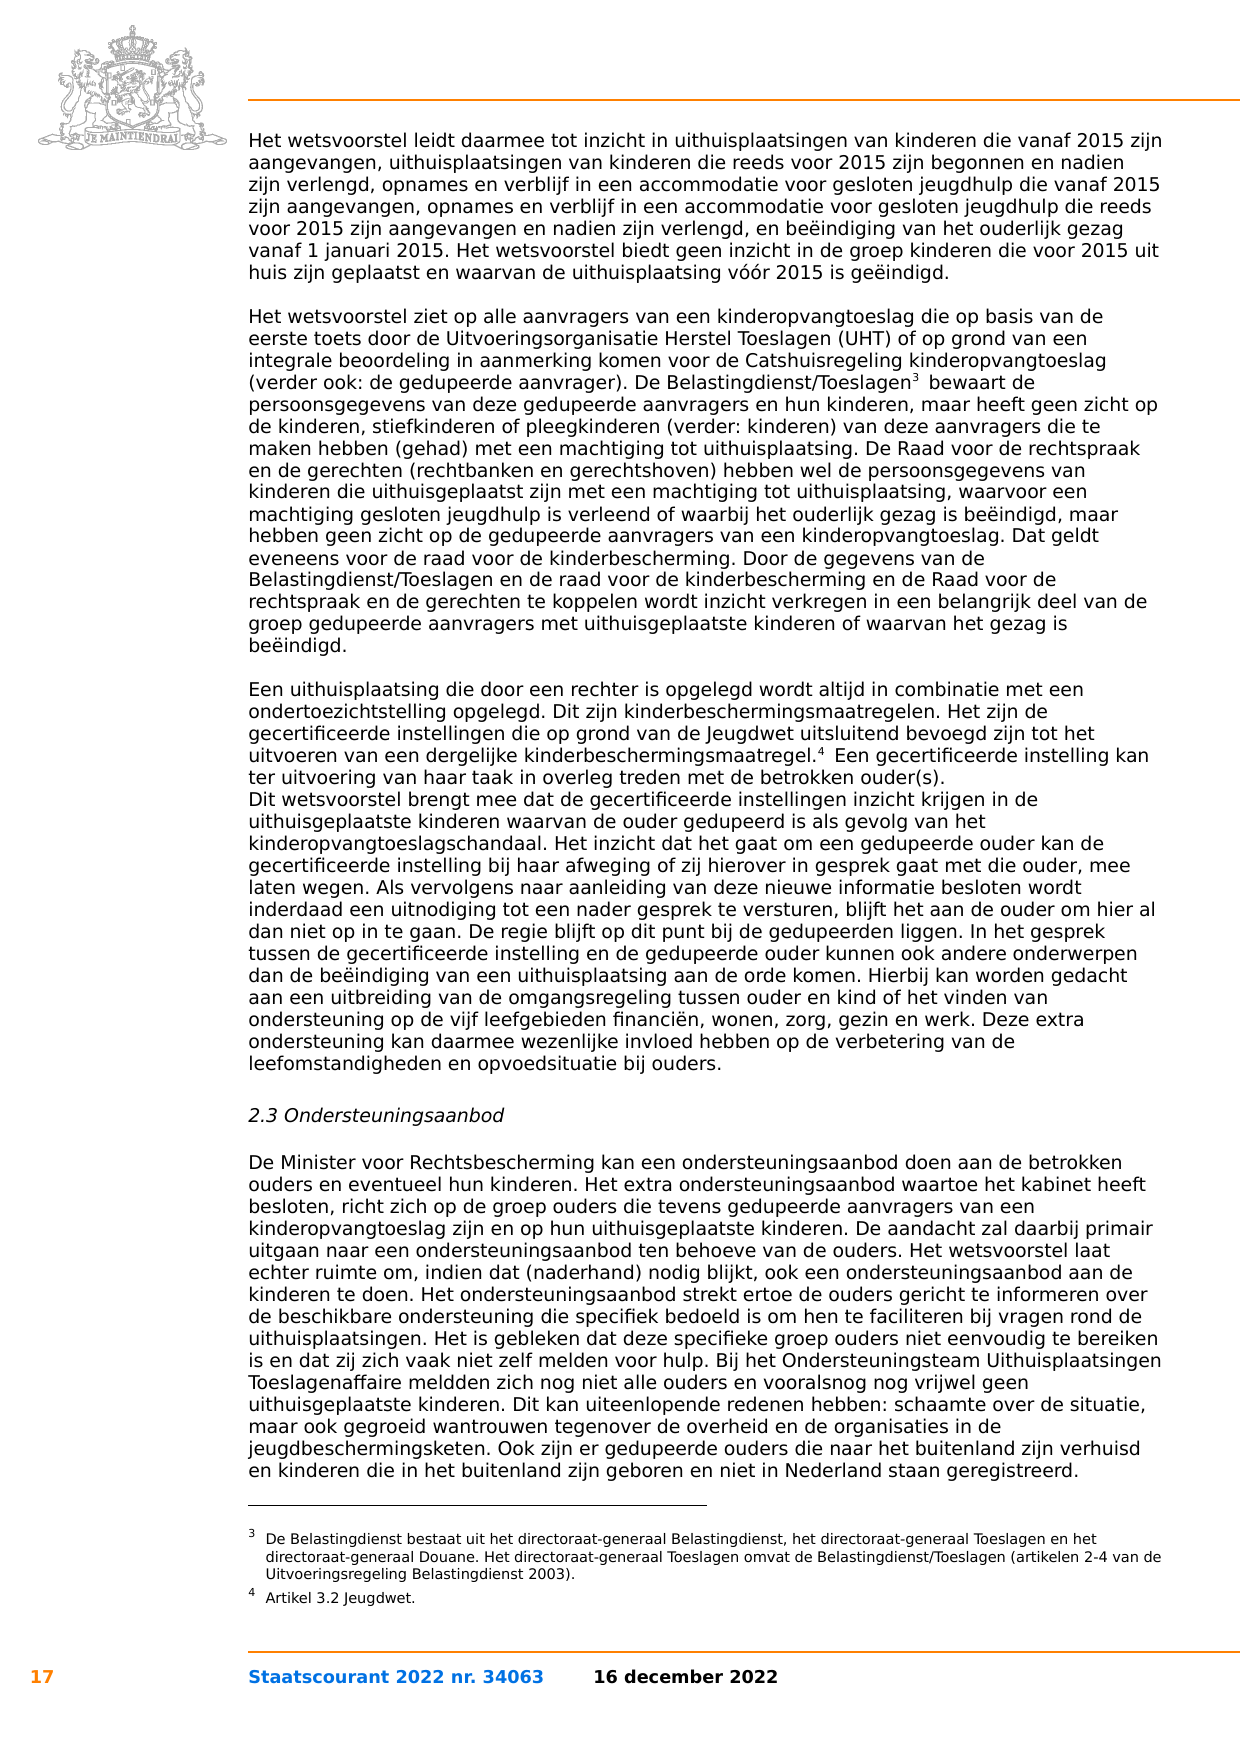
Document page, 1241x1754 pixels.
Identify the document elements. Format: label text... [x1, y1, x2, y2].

subtitle 2.3 Ondersteuningsaanbod [248, 1105, 1163, 1127]
text Artikel 3.2 Jeugdwet. [248, 1586, 1163, 1608]
picture [38, 25, 227, 150]
text Het wetsvoorstel ziet op alle aanvragers van een kinderopvangtoeslag die op basis van de eerste toets door de Uitvoeringsorganisatie Herstel Toeslagen (UHT) of op grond van een integrale beoordeling in aanmerking komen voor de Catshuisregeling kinderopvangtoeslag (verder ook: de gedupeerde aanvrager). De Belastingdienst/Toeslagen bewaart de persoonsgegevens van deze gedupeerde aanvragers en hun kinderen, maar heeft geen zicht op de kinderen, stiefkinderen of pleegkinderen (verder: kinderen) van deze aanvragers die te maken hebben (gehad) met een machtiging tot uithuisplaatsing. De Raad voor de rechtspraak en de gerechten (rechtbanken en gerechtshoven) hebben wel de persoonsgegevens van kinderen die uithuisgeplaatst zijn met een machtiging tot uithuisplaatsing, waarvoor een machtiging gesloten jeugdhulp is verleend of waarbij het ouderlijk gezag is beëindigd, maar hebben geen zicht op de gedupeerde aanvragers van een kinderopvangtoeslag. Dat geldt eveneens voor de raad voor de kinderbescherming. Door de gegevens van de Belastingdienst/Toeslagen en de raad voor de kinderbescherming en de Raad voor de rechtspraak en de gerechten te koppelen wordt inzicht verkregen in een belangrijk deel van de groep gedupeerde aanvragers met uithuisgeplaatste kinderen of waarvan het gezag is beëindigd. [248, 306, 1163, 657]
text Een uithuisplaatsing die door een rechter is opgelegd wordt altijd in combinatie met een ondertoezichtstelling opgelegd. Dit zijn kinderbeschermingsmaatregelen. Het zijn de gecertificeerde instellingen die op grond van de Jeugdwet uitsluitend bevoegd zijn tot het uitvoeren van een dergelijke kinderbeschermingsmaatregel. Een gecertificeerde instelling kan ter uitvoering van haar taak in overleg treden met de betrokken ouder(s). [248, 679, 1163, 789]
text Het wetsvoorstel leidt daarmee tot inzicht in uithuisplaatsingen van kinderen die vanaf 2015 zijn aangevangen, uithuisplaatsingen van kinderen die reeds voor 2015 zijn begonnen en nadien zijn verlengd, opnames en verblijf in een accommodatie voor gesloten jeugdhulp die vanaf 2015 zijn aangevangen, opnames en verblijf in een accommodatie voor gesloten jeugdhulp die reeds voor 2015 zijn aangevangen en nadien zijn verlengd, en beëindiging van het ouderlijk gezag vanaf 1 januari 2015. Het wetsvoorstel biedt geen inzicht in de groep kinderen die voor 2015 uit huis zijn geplaatst en waarvan de uithuisplaatsing vóór 2015 is geëindigd. [248, 130, 1163, 284]
text De Belastingdienst bestaat uit het directoraat-generaal Belastingdienst, het directoraat-generaal Toeslagen en het directoraat-generaal Douane. Het directoraat-generaal Toeslagen omvat de Belastingdienst/Toeslagen (artikelen 2-4 van de Uitvoeringsregeling Belastingdienst 2003). [248, 1527, 1163, 1583]
text De Minister voor Rechtsbescherming kan een ondersteuningsaanbod doen aan de betrokken ouders en eventueel hun kinderen. Het extra ondersteuningsaanbod waartoe het kabinet heeft besloten, richt zich op de groep ouders die tevens gedupeerde aanvragers van een kinderopvangtoeslag zijn en op hun uithuisgeplaatste kinderen. De aandacht zal daarbij primair uitgaan naar een ondersteuningsaanbod ten behoeve van de ouders. Het wetsvoorstel laat echter ruimte om, indien dat (naderhand) nodig blijkt, ook een ondersteuningsaanbod aan de kinderen te doen. Het ondersteuningsaanbod strekt ertoe de ouders gericht te informeren over de beschikbare ondersteuning die specifiek bedoeld is om hen te faciliteren bij vragen rond de uithuisplaatsingen. Het is gebleken dat deze specifieke groep ouders niet eenvoudig te bereiken is en dat zij zich vaak niet zelf melden voor hulp. Bij het Ondersteuningsteam Uithuisplaatsingen Toeslagenaffaire meldden zich nog niet alle ouders en vooralsnog nog vrijwel geen uithuisgeplaatste kinderen. Dit kan uiteenlopende redenen hebben: schaamte over de situatie, maar ook gegroeid wantrouwen tegenover de overheid en de organisaties in de jeugdbeschermingsketen. Ook zijn er gedupeerde ouders die naar het buitenland zijn verhuisd en kinderen die in het buitenland zijn geboren en niet in Nederland staan geregistreerd. [248, 1152, 1163, 1481]
text Dit wetsvoorstel brengt mee dat de gecertificeerde instellingen inzicht krijgen in de uithuisgeplaatste kinderen waarvan de ouder gedupeerd is als gevolg van het kinderopvangtoeslagschandaal. Het inzicht dat het gaat om een gedupeerde ouder kan de gecertificeerde instelling bij haar afweging of zij hierover in gesprek gaat met die ouder, mee laten wegen. Als vervolgens naar aanleiding van deze nieuwe informatie besloten wordt inderdaad een uitnodiging tot een nader gesprek te versturen, blijft het aan de ouder om hier al dan niet op in te gaan. De regie blijft op dit punt bij de gedupeerden liggen. In het gesprek tussen de gecertificeerde instelling en de gedupeerde ouder kunnen ook andere onderwerpen dan de beëindiging van een uithuisplaatsing aan de orde komen. Hierbij kan worden gedacht aan een uitbreiding van de omgangsregeling tussen ouder en kind of het vinden van ondersteuning op de vijf leefgebieden financiën, wonen, zorg, gezin en werk. Deze extra ondersteuning kan daarmee wezenlijke invloed hebben op de verbetering van de leefomstandigheden en opvoedsituatie bij ouders. [248, 789, 1163, 1075]
